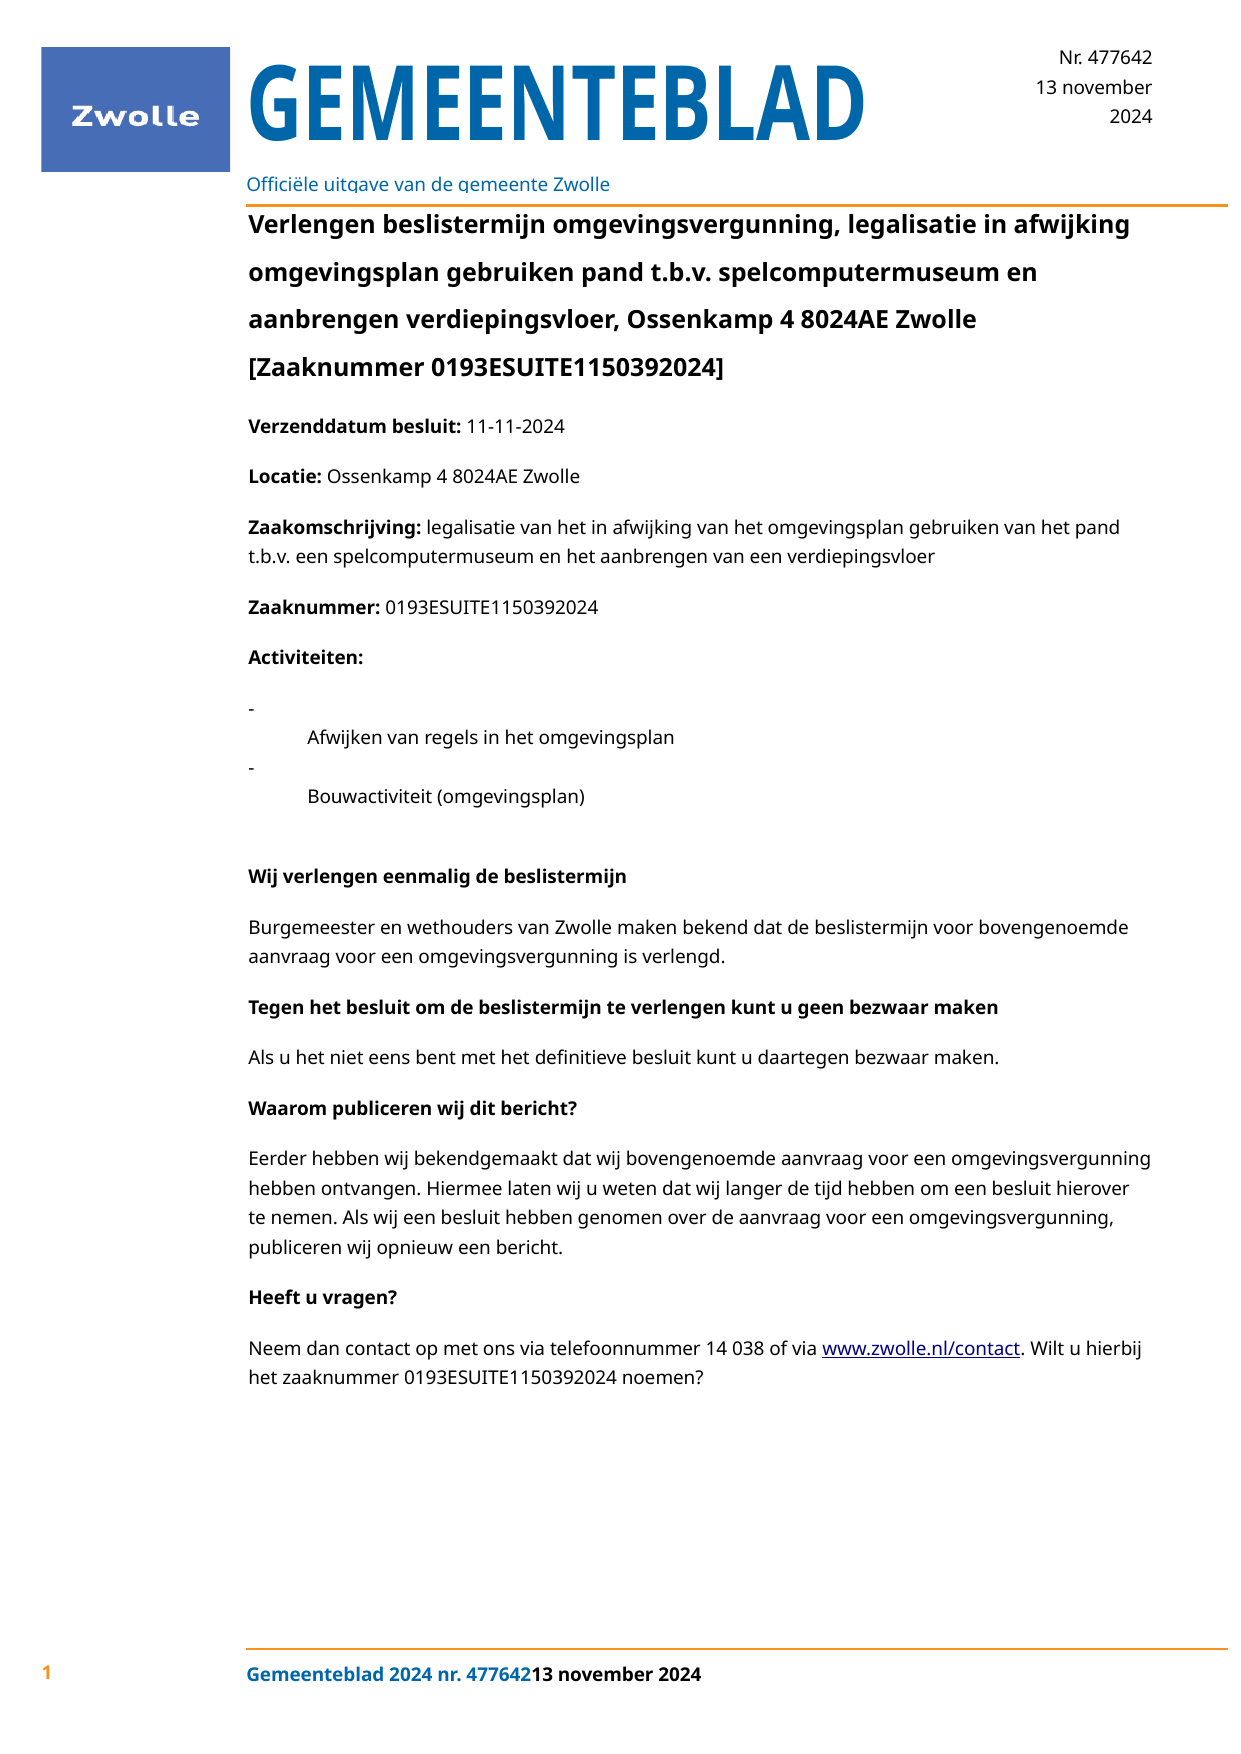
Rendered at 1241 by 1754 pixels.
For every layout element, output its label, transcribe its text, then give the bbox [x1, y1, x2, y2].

text Eerder hebben wij bekendgemaakt dat wij bovengenoemde aanvraag voor een omgevingsvergunning hebben ontvangen. Hiermee laten wij u weten dat wij langer de tijd hebben om een besluit hierover te nemen. Als wij een besluit hebben genomen over de aanvraag voor een omgevingsvergunning, publiceren wij opnieuw een bericht. [248, 1145, 1152, 1260]
text Burgemeester en wethouders van Zwolle maken bekend dat de beslistermijn voor bovengenoemde aanvraag voor een omgevingsvergunning is verlengd. [248, 914, 1152, 969]
text Als u het niet eens bent met het definitieve besluit kunt u daartegen bezwaar maken. [248, 1044, 1152, 1070]
text Neem dan contact op met ons via telefoonnummer 14 038 of via www.zwolle.nl/contact. Wilt u hierbij het zaaknummer 0193ESUITE1150392024 noemen? [248, 1335, 1152, 1390]
text Locatie: Ossenkamp 4 8024AE Zwolle [248, 463, 1152, 489]
text Activiteiten: [248, 644, 1152, 670]
picture [41, 47, 231, 172]
text Waarom publiceren wij dit bericht? [248, 1095, 1152, 1121]
text Zaakomschrijving: legalisatie van het in afwijking van het omgevingsplan gebruiken van het pand t.b.v. een spelcomputermuseum en het aanbrengen van een verdiepingsvloer [248, 514, 1152, 569]
list Bouwactiviteit (omgevingsplan) [248, 783, 1152, 809]
text Zaaknummer: 0193ESUITE1150392024 [248, 594, 1152, 620]
text Heeft u vragen? [248, 1284, 1152, 1310]
text Tegen het besluit om de beslistermijn te verlengen kunt u geen bezwaar maken [248, 994, 1152, 1020]
text Wij verlengen eenmalig de beslistermijn [248, 863, 1152, 889]
list Afwijken van regels in het omgevingsplan [248, 724, 1152, 750]
text Verzenddatum besluit: 11-11-2024 [248, 413, 1152, 439]
text Verlengen beslistermijn omgevingsvergunning, legalisatie in afwijking omgevingsplan gebruiken pand t.b.v. spelcomputermuseum en aanbrengen verdiepingsvloer, Ossenkamp 4 8024AE Zwolle [Zaaknummer 0193ESUITE1150392024] [248, 207, 1152, 384]
